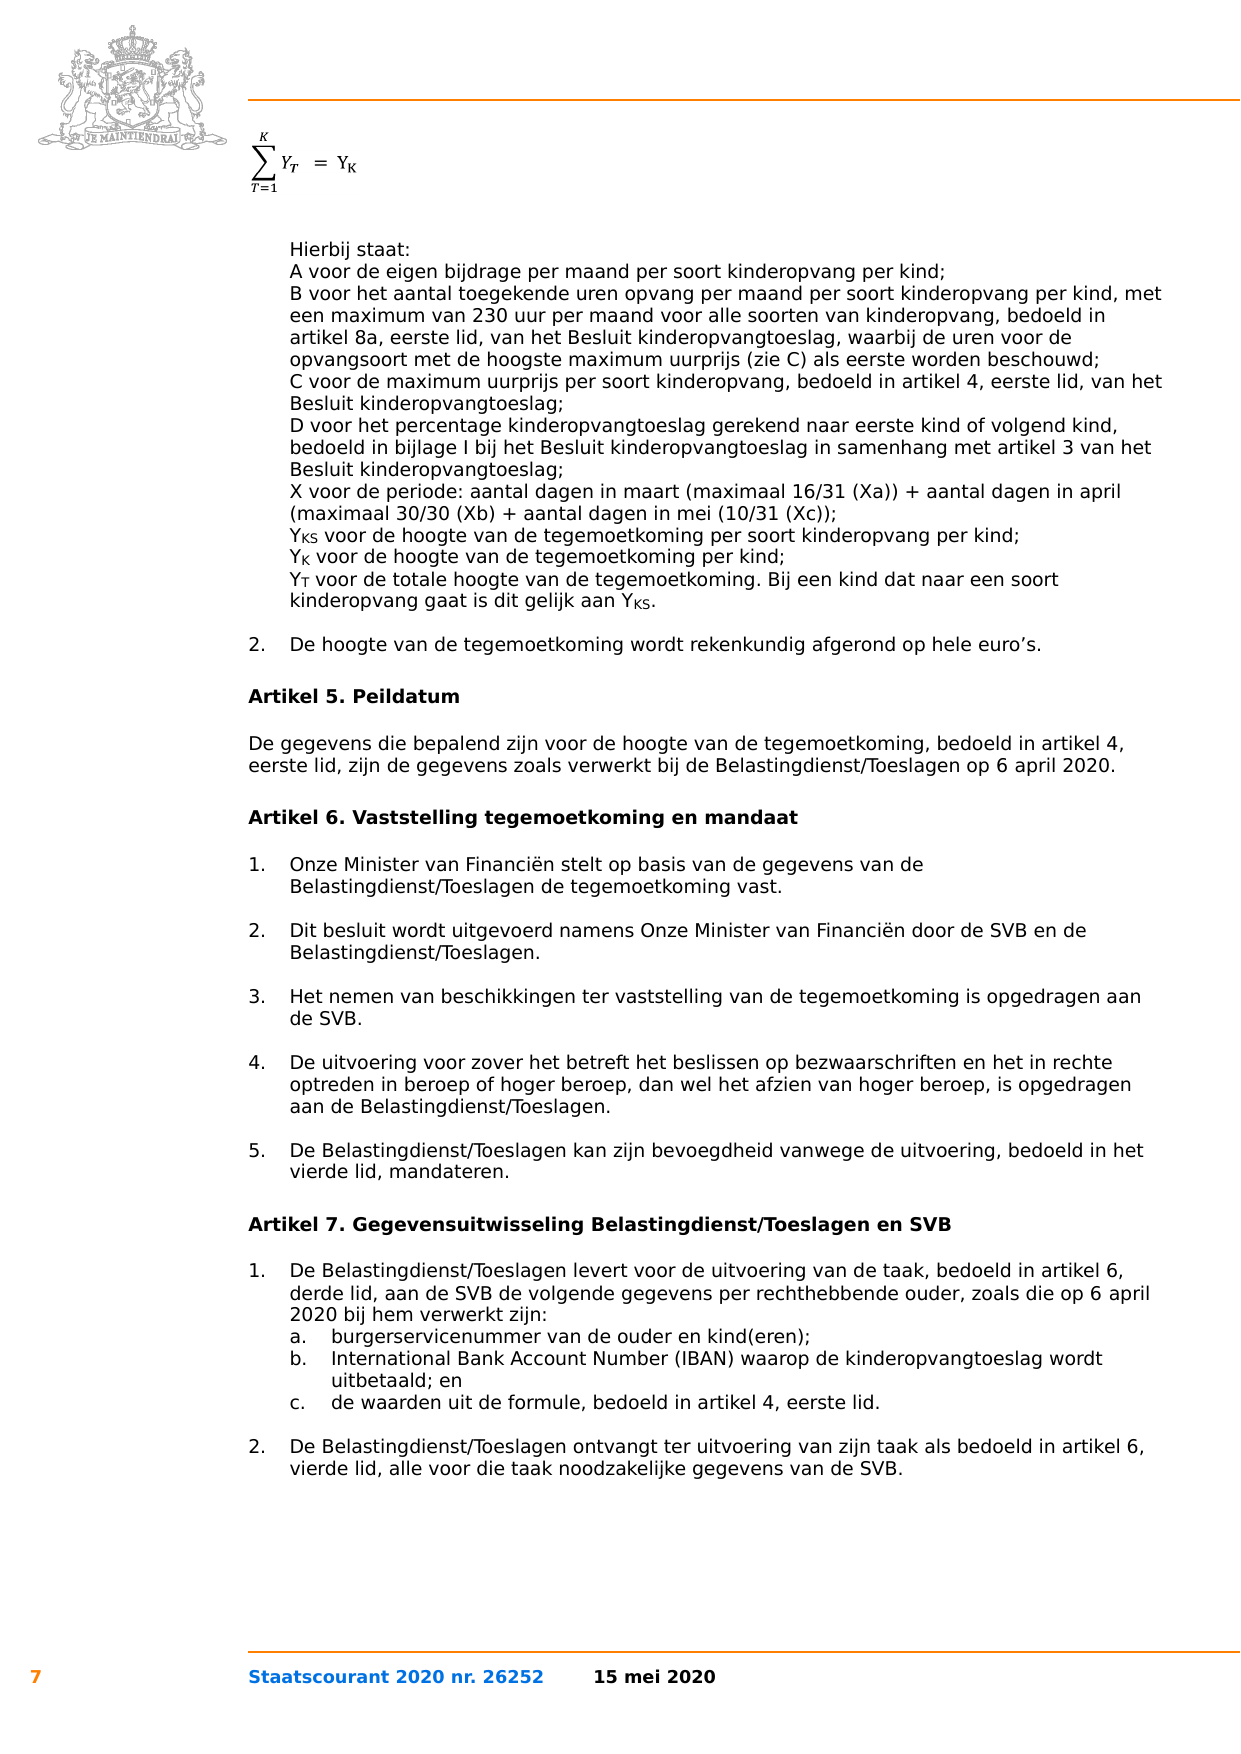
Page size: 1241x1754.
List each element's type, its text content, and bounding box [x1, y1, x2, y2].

subtitle Artikel 6. Vaststelling tegemoetkoming en mandaat [248, 807, 1163, 829]
picture [38, 25, 227, 150]
text B voor het aantal toegekende uren opvang per maand per soort kinderopvang per kind, met een maximum van 230 uur per maand voor alle soorten van kinderopvang, bedoeld in artikel 8a, eerste lid, van het Besluit kinderopvangtoeslag, waarbij de uren voor de opvangsoort met de hoogste maximum uurprijs (zie C) als eerste worden beschouwd; [289, 283, 1163, 371]
subtitle Artikel 7. Gegevensuitwisseling Belastingdienst/Toeslagen en SVB [248, 1213, 1163, 1235]
text b. International Bank Account Number (IBAN) waarop de kinderopvangtoeslag wordt uitbetaald; en [289, 1348, 1163, 1392]
text Hierbij staat: [289, 239, 1163, 261]
text 1. De Belastingdienst/Toeslagen levert voor de uitvoering van de taak, bedoeld in artikel 6, derde lid, aan de SVB de volgende gegevens per rechthebbende ouder, zoals die op 6 april 2020 bij hem verwerkt zijn: [248, 1260, 1163, 1326]
text c. de waarden uit de formule, bedoeld in artikel 4, eerste lid. [289, 1392, 1163, 1414]
text X voor de periode: aantal dagen in maart (maximaal 16/31 (Xa)) + aantal dagen in april (maximaal 30/30 (Xb) + aantal dagen in mei (10/31 (Xc)); [289, 481, 1163, 524]
text YKS voor de hoogte van de tegemoetkoming per soort kinderopvang per kind; [289, 524, 1163, 546]
text 4. De uitvoering voor zover het betreft het beslissen op bezwaarschriften en het in rechte optreden in beroep of hoger beroep, dan wel het afzien van hoger beroep, is opgedragen aan de Belastingdienst/Toeslagen. [248, 1052, 1163, 1118]
text 2. Dit besluit wordt uitgevoerd namens Onze Minister van Financiën door de SVB en de Belastingdienst/Toeslagen. [248, 920, 1163, 964]
text C voor de maximum uurprijs per soort kinderopvang, bedoeld in artikel 4, eerste lid, van het Besluit kinderopvangtoeslag; [289, 371, 1163, 414]
picture [248, 130, 361, 195]
text YT voor de totale hoogte van de tegemoetkoming. Bij een kind dat naar een soort kinderopvang gaat is dit gelijk aan YKS. [289, 568, 1163, 612]
text a. burgerservicenummer van de ouder en kind(eren); [289, 1326, 1163, 1348]
text 2. De Belastingdienst/Toeslagen ontvangt ter uitvoering van zijn taak als bedoeld in artikel 6, vierde lid, alle voor die taak noodzakelijke gegevens van de SVB. [248, 1436, 1163, 1480]
text 2. De hoogte van de tegemoetkoming wordt rekenkundig afgerond op hele euro’s. [248, 634, 1163, 656]
text 3. Het nemen van beschikkingen ter vaststelling van de tegemoetkoming is opgedragen aan de SVB. [248, 986, 1163, 1030]
text 5. De Belastingdienst/Toeslagen kan zijn bevoegdheid vanwege de uitvoering, bedoeld in het vierde lid, mandateren. [248, 1139, 1163, 1183]
subtitle Artikel 5. Peildatum [248, 686, 1163, 708]
text 1. Onze Minister van Financiën stelt op basis van de gegevens van de Belastingdienst/Toeslagen de tegemoetkoming vast. [248, 854, 1163, 898]
text YK voor de hoogte van de tegemoetkoming per kind; [289, 546, 1163, 568]
text De gegevens die bepalend zijn voor de hoogte van de tegemoetkoming, bedoeld in artikel 4, eerste lid, zijn de gegevens zoals verwerkt bij de Belastingdienst/Toeslagen op 6 april 2020. [248, 733, 1163, 777]
text D voor het percentage kinderopvangtoeslag gerekend naar eerste kind of volgend kind, bedoeld in bijlage I bij het Besluit kinderopvangtoeslag in samenhang met artikel 3 van het Besluit kinderopvangtoeslag; [289, 414, 1163, 481]
text A voor de eigen bijdrage per maand per soort kinderopvang per kind; [289, 261, 1163, 283]
